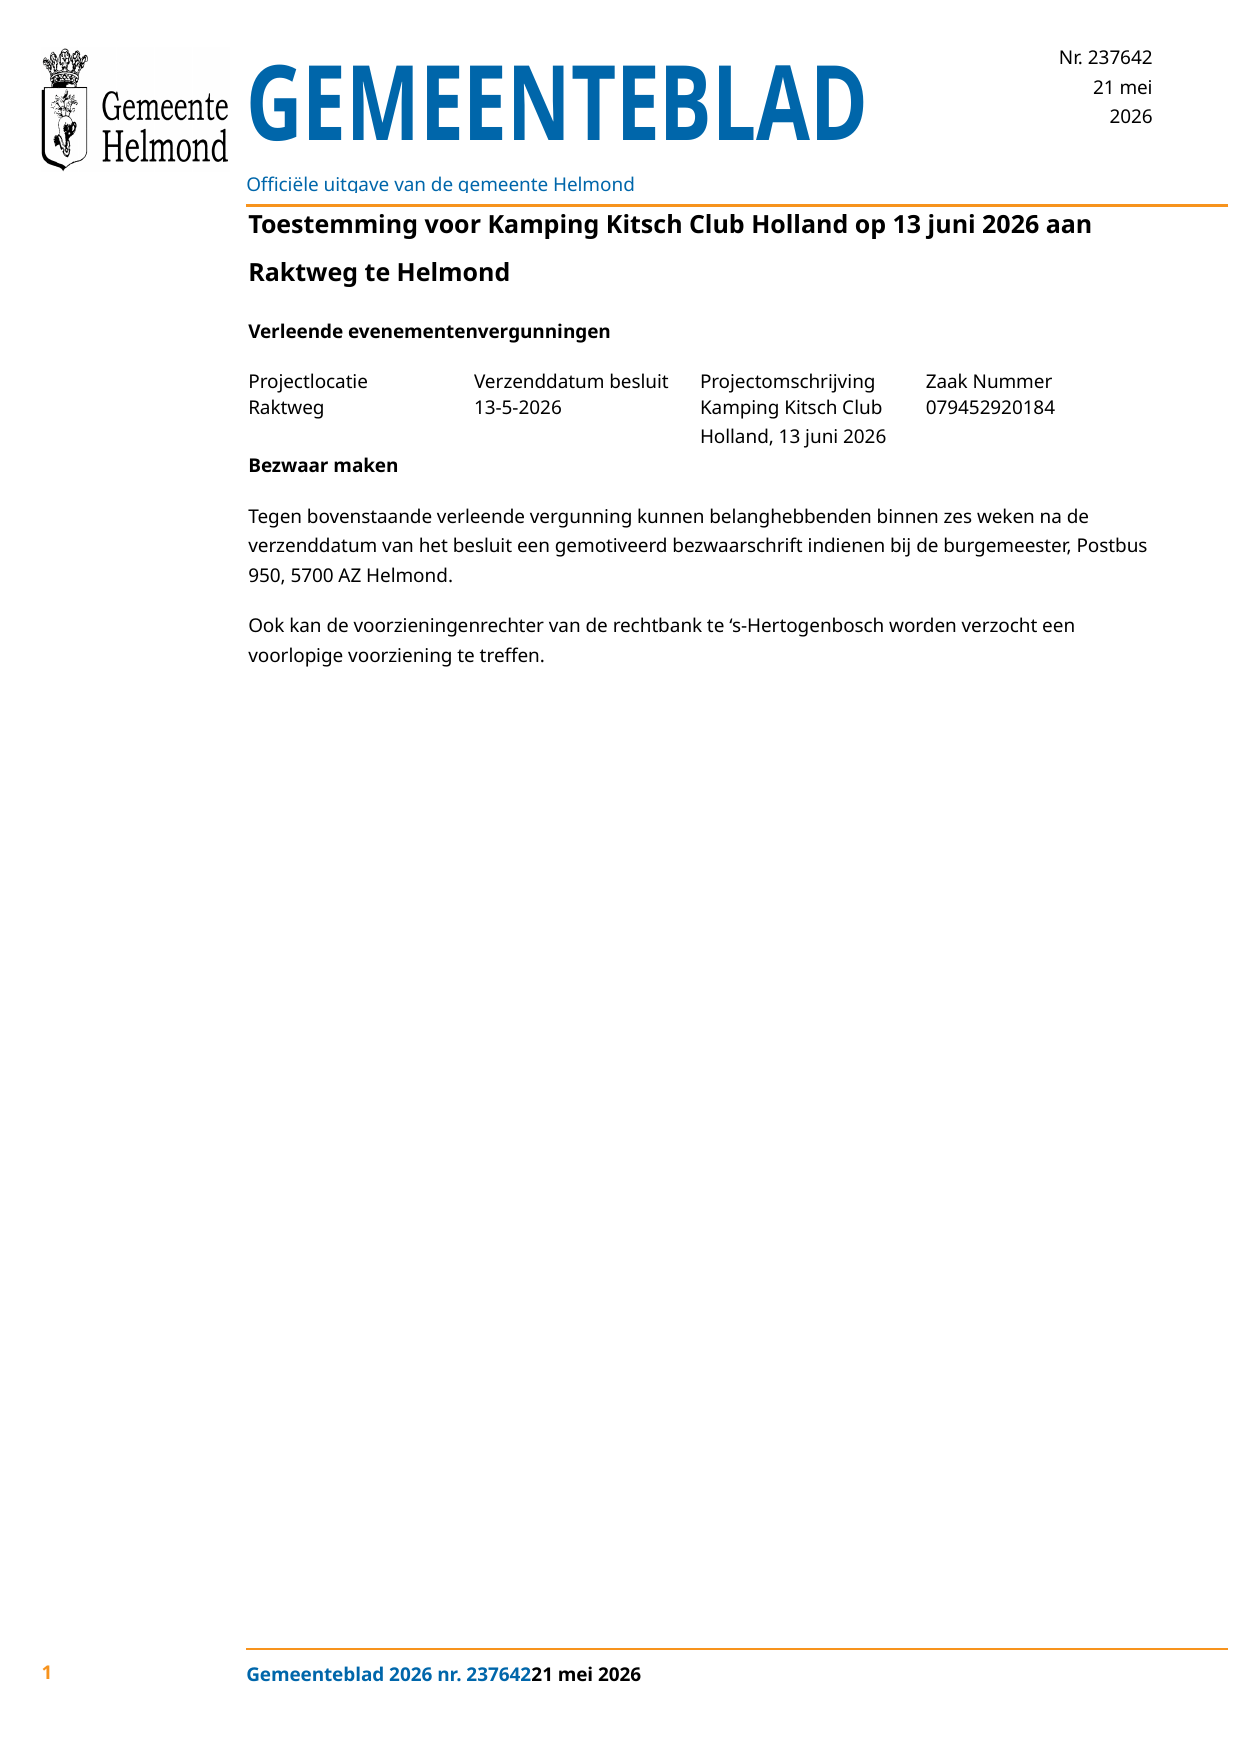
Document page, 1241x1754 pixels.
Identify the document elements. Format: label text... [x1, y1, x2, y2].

table_cell 079452920184 [926, 394, 1152, 449]
table_cell Kamping Kitsch Club Holland, 13 juni 2026 [700, 394, 926, 449]
table_header Projectomschrijving [700, 369, 926, 394]
table_header Verzenddatum besluit [474, 369, 700, 394]
text Toestemming voor Kamping Kitsch Club Holland op 13 juni 2026 aan Raktweg te Helmond [248, 207, 1152, 288]
table_header Projectlocatie [248, 369, 474, 394]
picture [41, 47, 231, 172]
table_header Zaak Nummer [926, 369, 1152, 394]
table_cell Raktweg [248, 394, 474, 449]
text Verleende evenementenvergunningen [248, 318, 1152, 344]
text Ook kan de voorzieningenrechter van de rechtbank te ‘s-Hertogenbosch worden verzocht een voorlopige voorziening te treffen. [248, 613, 1152, 668]
text Bezwaar maken [248, 453, 1152, 478]
text Tegen bovenstaande verleende vergunning kunnen belanghebbenden binnen zes weken na de verzenddatum van het besluit een gemotiveerd bezwaarschrift indienen bij de burgemeester, Postbus 950, 5700 AZ Helmond. [248, 503, 1152, 588]
table_cell 13-5-2026 [474, 394, 700, 449]
